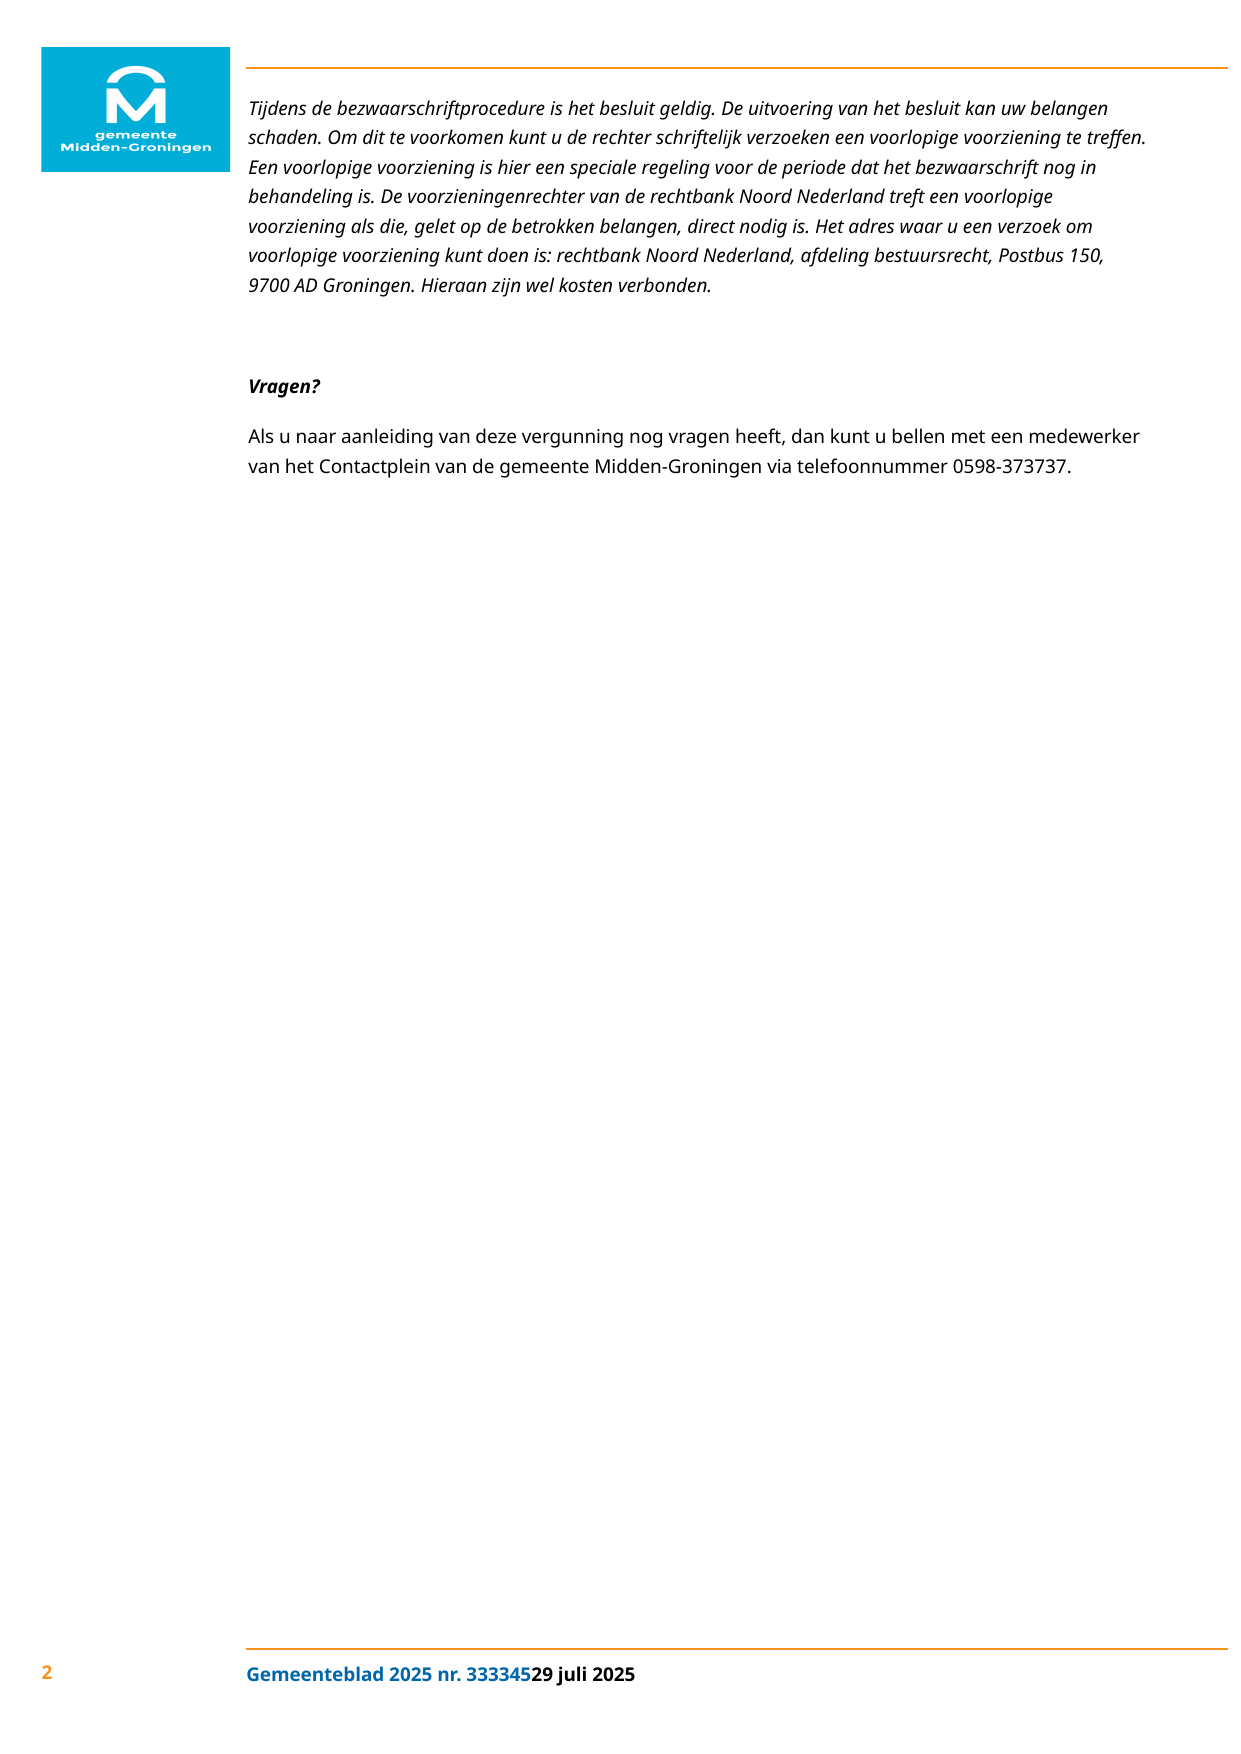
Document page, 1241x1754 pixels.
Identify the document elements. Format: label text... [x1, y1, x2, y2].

text Vragen? [248, 373, 1152, 399]
text Tijdens de bezwaarschriftprocedure is het besluit geldig. De uitvoering van het besluit kan uw belangen schaden. Om dit te voorkomen kunt u de rechter schriftelijk verzoeken een voorlopige voorziening te treffen. Een voorlopige voorziening is hier een speciale regeling voor de periode dat het bezwaarschrift nog in behandeling is. De voorzieningenrechter van de rechtbank Noord Nederland treft een voorlopige voorziening als die, gelet op de betrokken belangen, direct nodig is. Het adres waar u een verzoek om voorlopige voorziening kunt doen is: rechtbank Noord Nederland, afdeling bestuursrecht, Postbus 150, 9700 AD Groningen. Hieraan zijn wel kosten verbonden. [248, 95, 1152, 298]
picture [108, 66, 164, 82]
text Als u naar aanleiding van deze vergunning nog vragen heeft, dan kunt u bellen met een medewerker van het Contactplein van de gemeente Midden-Groningen via telefoonnummer 0598-373737. [248, 423, 1152, 479]
picture [184, 146, 190, 153]
picture [107, 89, 165, 122]
